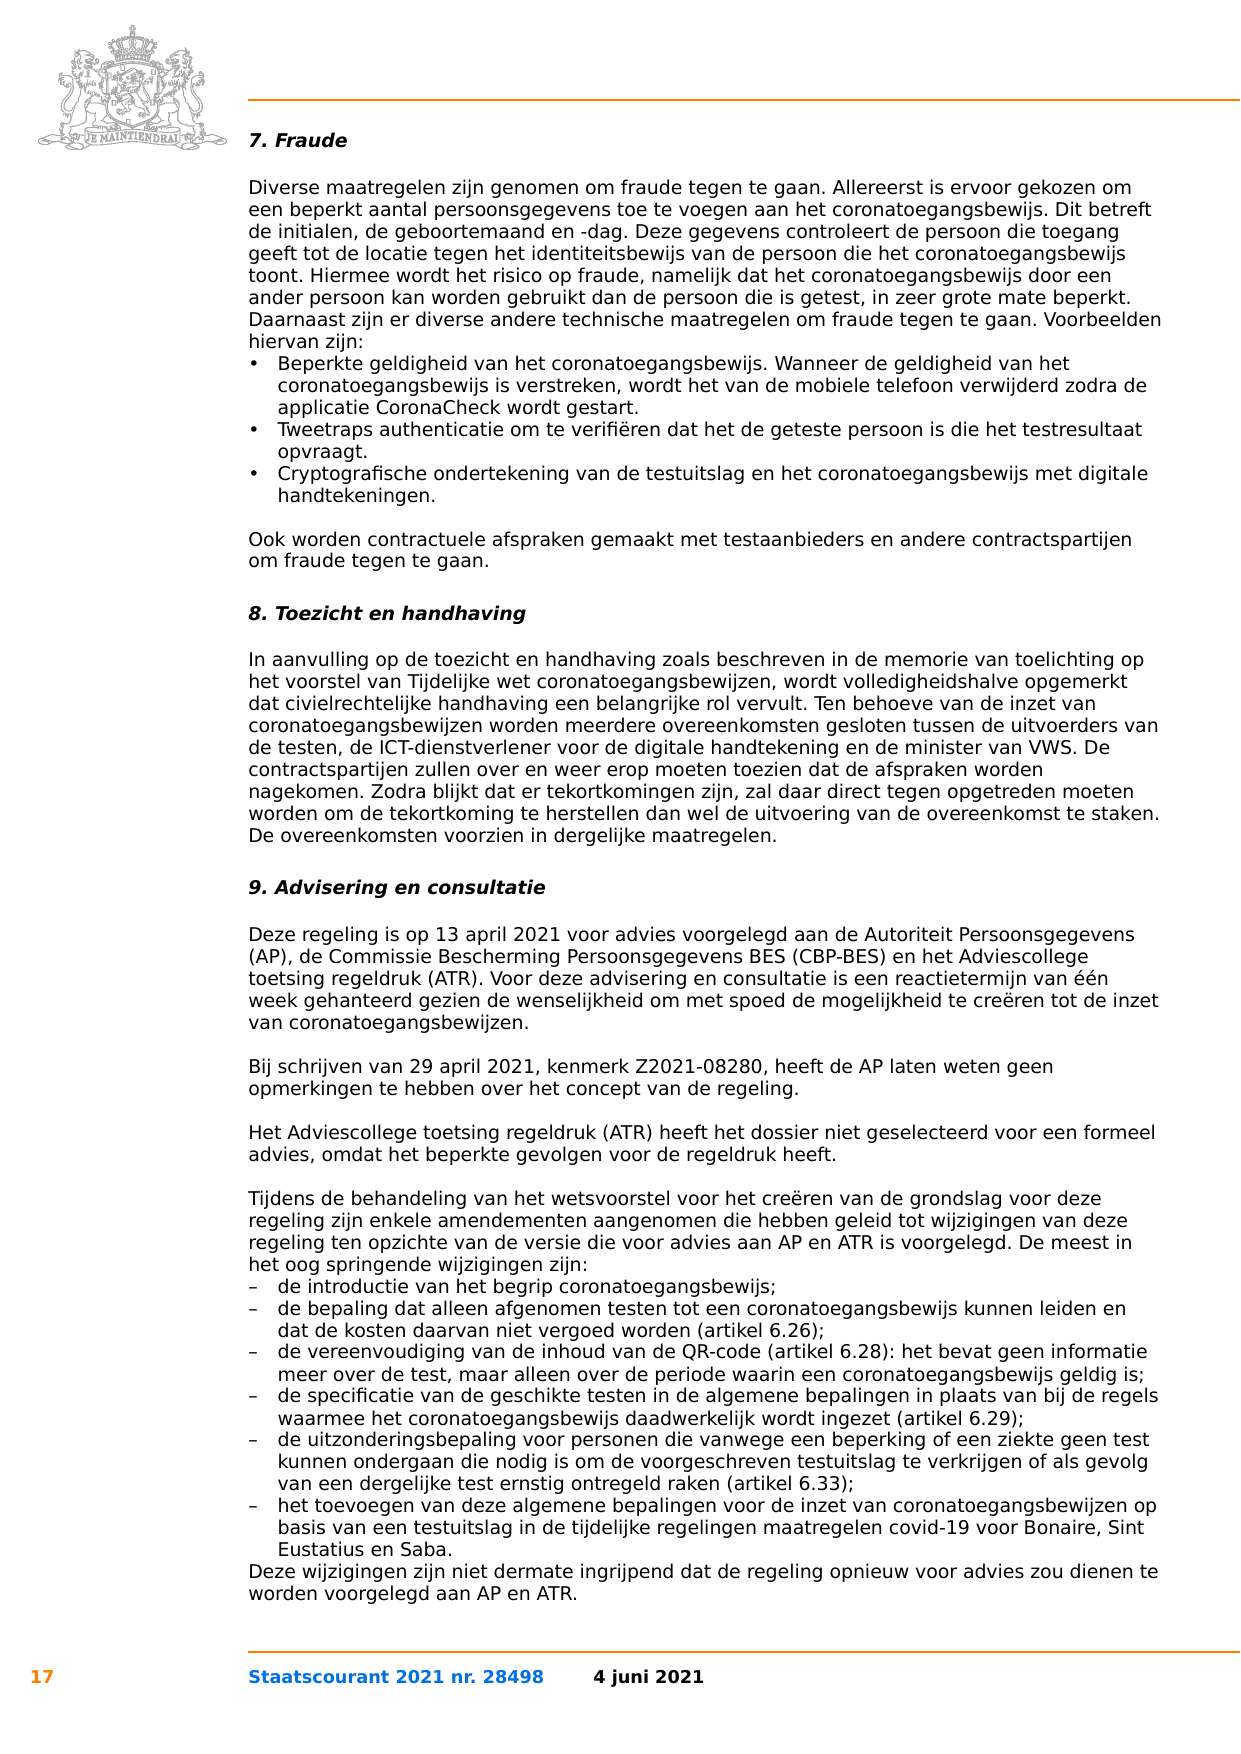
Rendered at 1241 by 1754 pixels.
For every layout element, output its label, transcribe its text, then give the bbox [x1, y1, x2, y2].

subtitle 7. Fraude [248, 130, 1163, 152]
text – de introductie van het begrip coronatoegangsbewijs; [248, 1276, 1163, 1297]
text – het toevoegen van deze algemene bepalingen voor de inzet van coronatoegangsbewijzen op basis van een testuitslag in de tijdelijke regelingen maatregelen covid-19 voor Bonaire, Sint Eustatius en Saba. [248, 1495, 1163, 1561]
text – de uitzonderingsbepaling voor personen die vanwege een beperking of een ziekte geen test kunnen ondergaan die nodig is om de voorgeschreven testuitslag te verkrijgen of als gevolg van een dergelijke test ernstig ontregeld raken (artikel 6.33); [248, 1429, 1163, 1495]
text In aanvulling op de toezicht en handhaving zoals beschreven in de memorie van toelichting op het voorstel van Tijdelijke wet coronatoegangsbewijzen, wordt volledigheidshalve opgemerkt dat civielrechtelijke handhaving een belangrijke rol vervult. Ten behoeve van de inzet van coronatoegangsbewijzen worden meerdere overeenkomsten gesloten tussen de uitvoerders van de testen, de ICT-dienstverlener voor de digitale handtekening en de minister van VWS. De contractspartijen zullen over en weer erop moeten toezien dat de afspraken worden nagekomen. Zodra blijkt dat er tekortkomingen zijn, zal daar direct tegen opgetreden moeten worden om de tekortkoming te herstellen dan wel de uitvoering van de overeenkomst te staken. De overeenkomsten voorzien in dergelijke maatregelen. [248, 649, 1163, 847]
subtitle 9. Advisering en consultatie [248, 877, 1163, 899]
text Het Adviescollege toetsing regeldruk (ATR) heeft het dossier niet geselecteerd voor een formeel advies, omdat het beperkte gevolgen voor de regeldruk heeft. [248, 1122, 1163, 1166]
picture [38, 25, 227, 150]
text • Cryptografische ondertekening van de testuitslag en het coronatoegangsbewijs met digitale handtekeningen. [248, 463, 1163, 507]
text Bij schrijven van 29 april 2021, kenmerk Z2021-08280, heeft de AP laten weten geen opmerkingen te hebben over het concept van de regeling. [248, 1056, 1163, 1100]
text Daarnaast zijn er diverse andere technische maatregelen om fraude tegen te gaan. Voorbeelden hiervan zijn: [248, 309, 1163, 353]
text Ook worden contractuele afspraken gemaakt met testaanbieders en andere contractspartijen om fraude tegen te gaan. [248, 528, 1163, 572]
text Deze wijzigingen zijn niet dermate ingrijpend dat de regeling opnieuw voor advies zou dienen te worden voorgelegd aan AP en ATR. [248, 1561, 1163, 1605]
text Deze regeling is op 13 april 2021 voor advies voorgelegd aan de Autoriteit Persoonsgegevens (AP), de Commissie Bescherming Persoonsgegevens BES (CBP-BES) en het Adviescollege toetsing regeldruk (ATR). Voor deze advisering en consultatie is een reactietermijn van één week gehanteerd gezien de wenselijkheid om met spoed de mogelijkheid te creëren tot de inzet van coronatoegangsbewijzen. [248, 924, 1163, 1034]
subtitle 8. Toezicht en handhaving [248, 602, 1163, 624]
text – de specificatie van de geschikte testen in de algemene bepalingen in plaats van bij de regels waarmee het coronatoegangsbewijs daadwerkelijk wordt ingezet (artikel 6.29); [248, 1385, 1163, 1429]
text Diverse maatregelen zijn genomen om fraude tegen te gaan. Allereerst is ervoor gekozen om een beperkt aantal persoonsgegevens toe te voegen aan het coronatoegangsbewijs. Dit betreft de initialen, de geboortemaand en -dag. Deze gegevens controleert de persoon die toegang geeft tot de locatie tegen het identiteitsbewijs van de persoon die het coronatoegangsbewijs toont. Hiermee wordt het risico op fraude, namelijk dat het coronatoegangsbewijs door een ander persoon kan worden gebruikt dan de persoon die is getest, in zeer grote mate beperkt. [248, 177, 1163, 309]
text • Tweetraps authenticatie om te verifiëren dat het de geteste persoon is die het testresultaat opvraagt. [248, 419, 1163, 463]
text Tijdens de behandeling van het wetsvoorstel voor het creëren van de grondslag voor deze regeling zijn enkele amendementen aangenomen die hebben geleid tot wijzigingen van deze regeling ten opzichte van de versie die voor advies aan AP en ATR is voorgelegd. De meest in het oog springende wijzigingen zijn: [248, 1188, 1163, 1276]
text – de bepaling dat alleen afgenomen testen tot een coronatoegangsbewijs kunnen leiden en dat de kosten daarvan niet vergoed worden (artikel 6.26); [248, 1297, 1163, 1341]
text • Beperkte geldigheid van het coronatoegangsbewijs. Wanneer de geldigheid van het coronatoegangsbewijs is verstreken, wordt het van de mobiele telefoon verwijderd zodra de applicatie CoronaCheck wordt gestart. [248, 353, 1163, 419]
text – de vereenvoudiging van de inhoud van de QR-code (artikel 6.28): het bevat geen informatie meer over de test, maar alleen over de periode waarin een coronatoegangsbewijs geldig is; [248, 1341, 1163, 1385]
